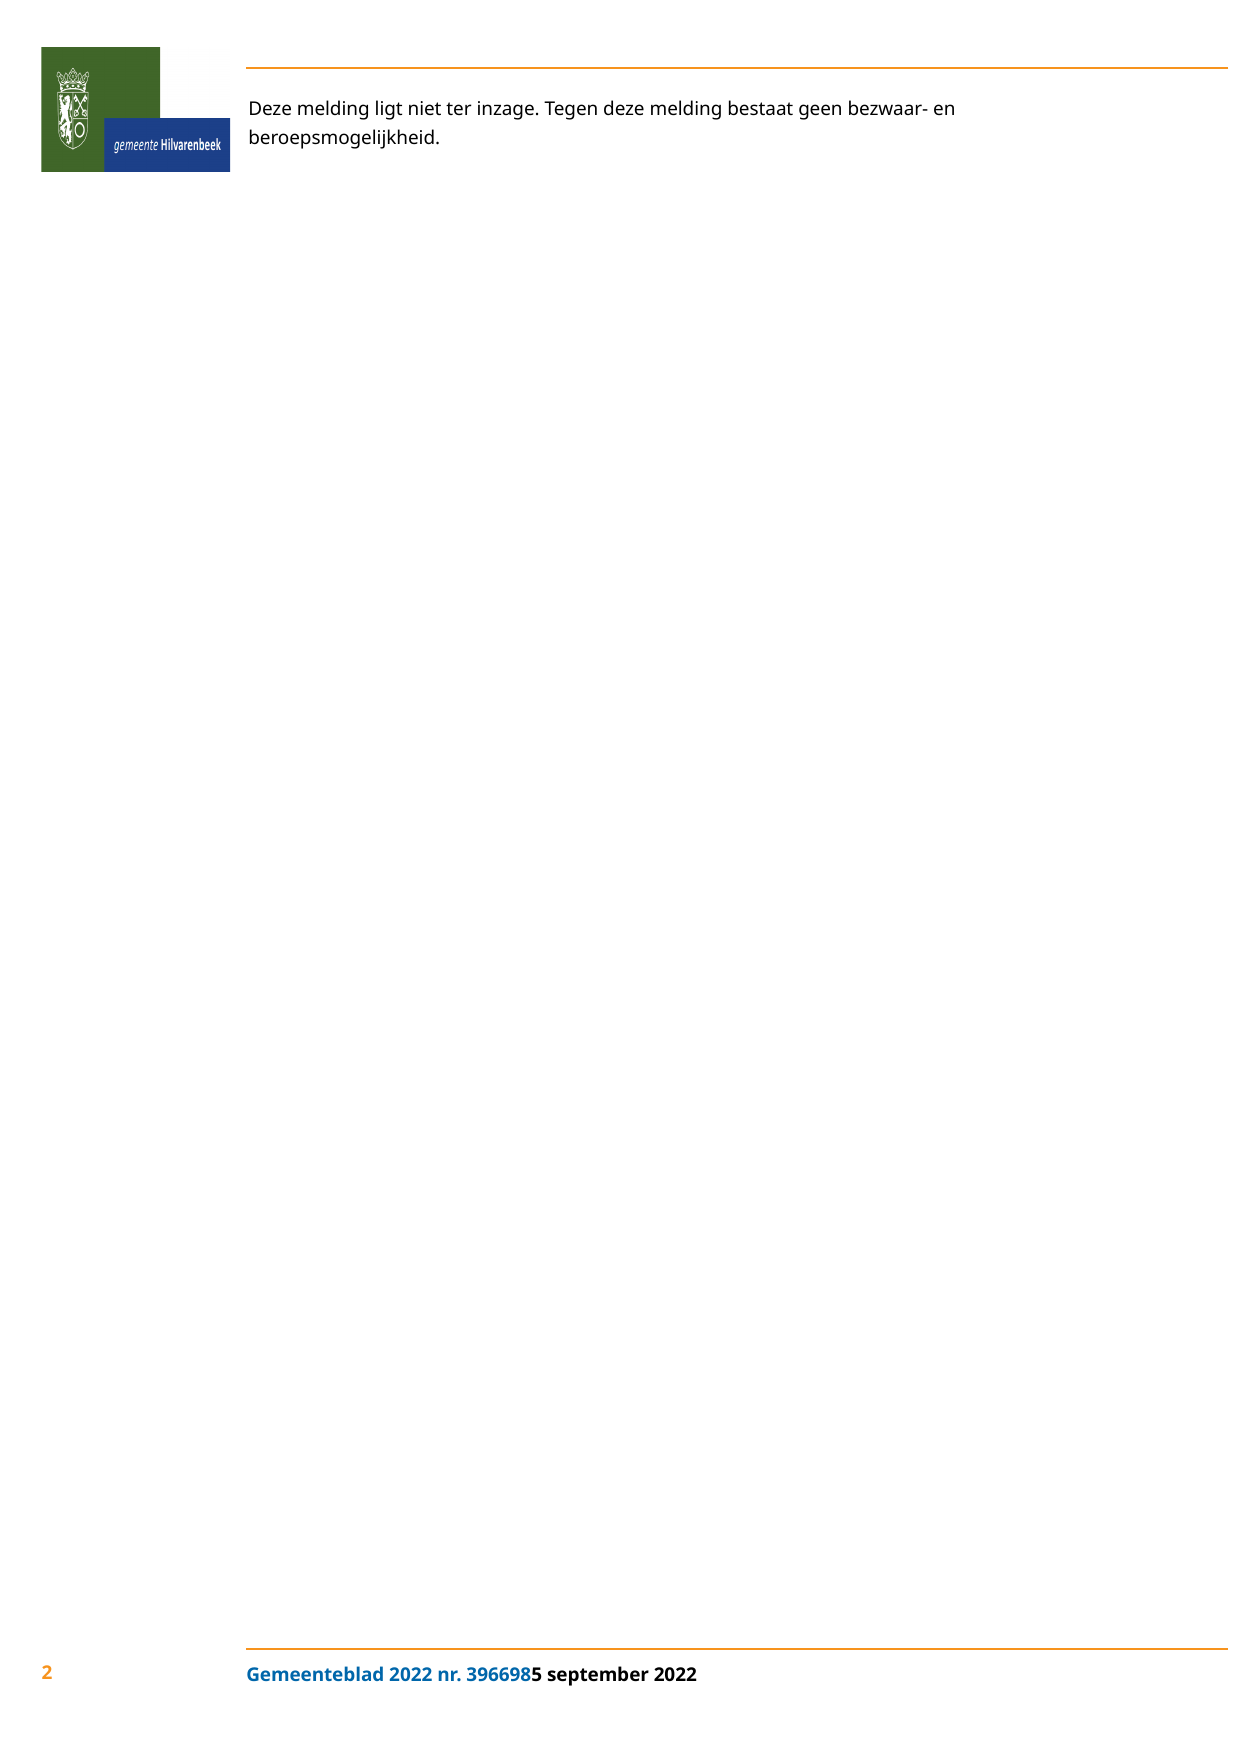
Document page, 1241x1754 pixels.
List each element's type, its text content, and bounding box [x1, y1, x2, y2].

text Deze melding ligt niet ter inzage. Tegen deze melding bestaat geen bezwaar- en beroepsmogelijkheid. [248, 95, 1152, 150]
picture [41, 47, 231, 172]
